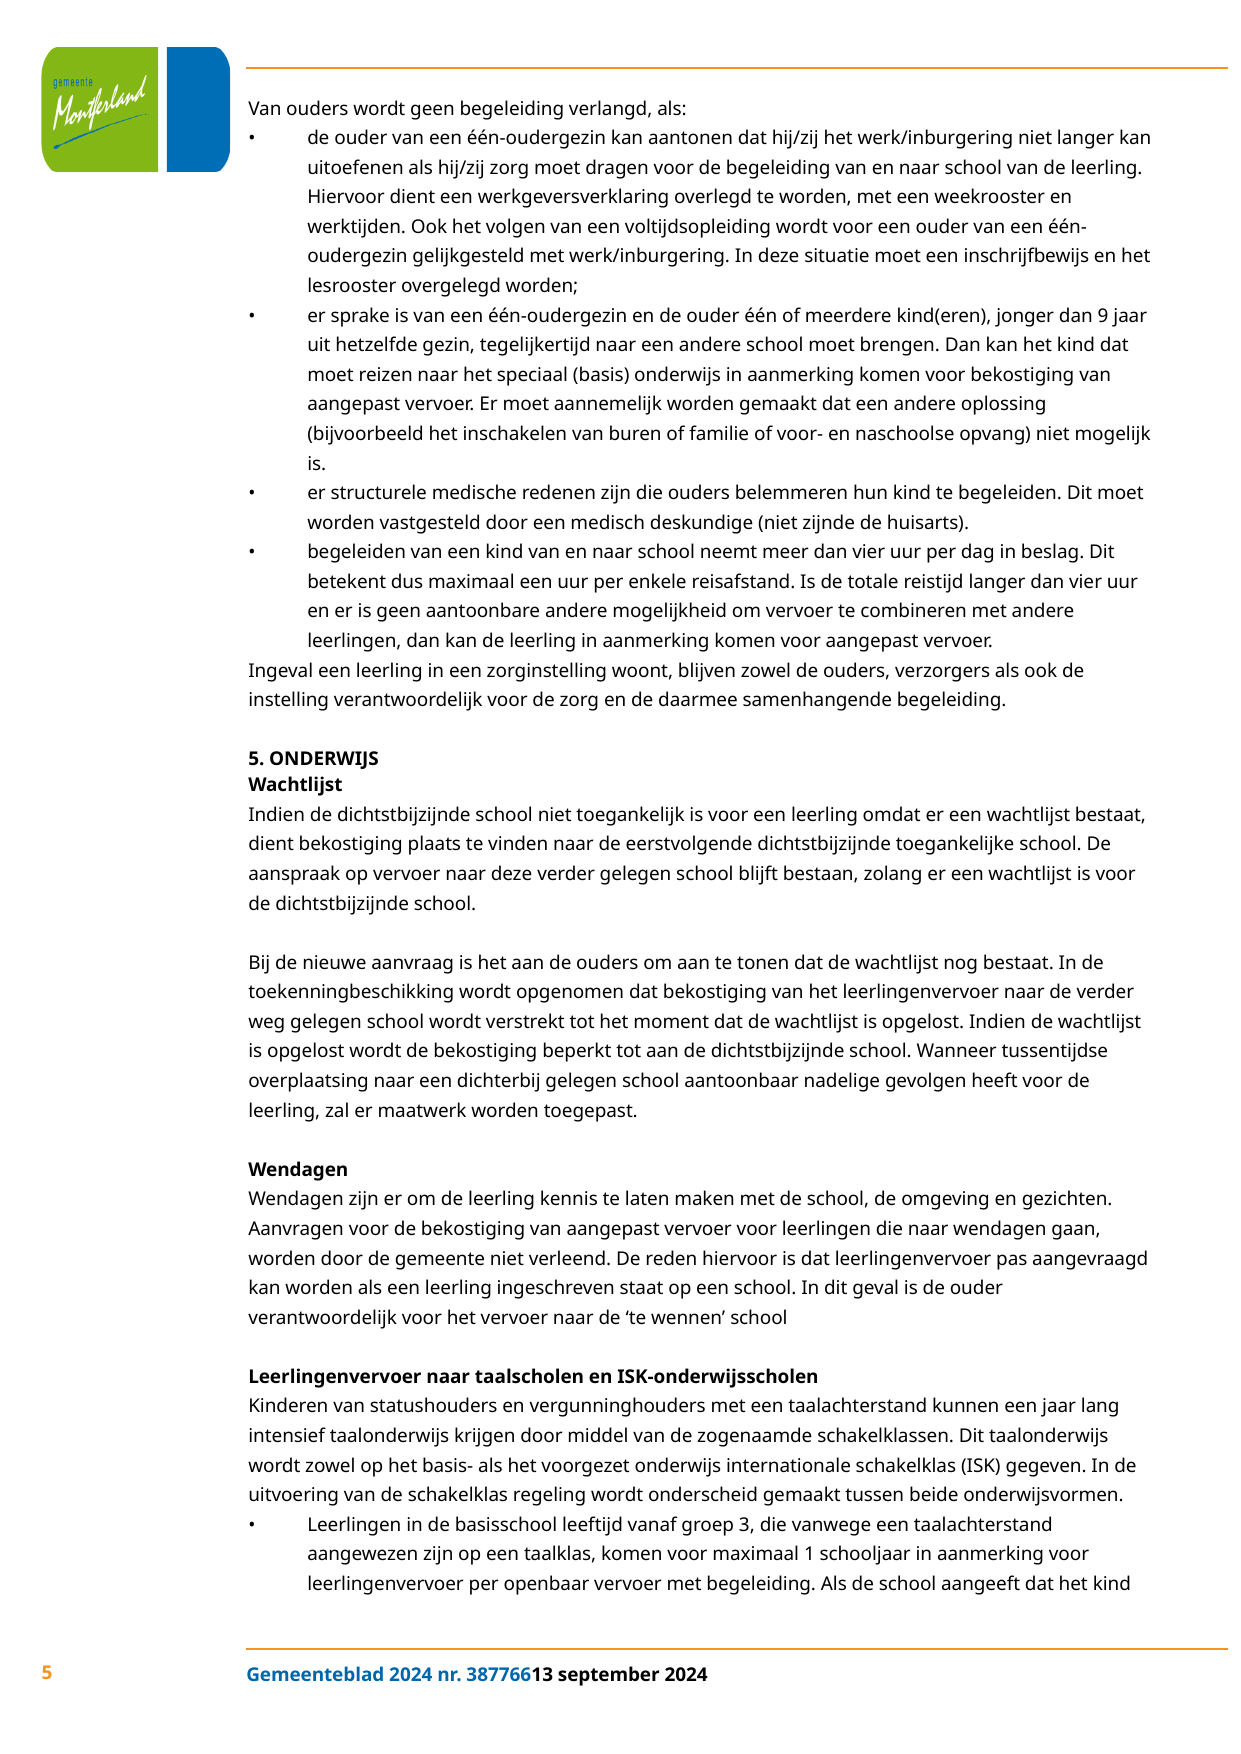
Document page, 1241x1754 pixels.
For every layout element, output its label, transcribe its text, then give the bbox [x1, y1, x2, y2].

text 5. ONDERWIJS [248, 746, 1152, 771]
list Leerlingen in de basisschool leeftijd vanaf groep 3, die vanwege een taalachterstand aangewezen zijn op een taalklas, komen voor maximaal 1 schooljaar in aanmerking voor leerlingenvervoer per openbaar vervoer met begeleiding. Als de school aangeeft dat het kind [248, 1511, 1152, 1596]
list er sprake is van een één-oudergezin en de ouder één of meerdere kind(eren), jonger dan 9 jaar uit hetzelfde gezin, tegelijkertijd naar een andere school moet brengen. Dan kan het kind dat moet reizen naar het speciaal (basis) onderwijs in aanmerking komen voor bekostiging van aangepast vervoer. Er moet aannemelijk worden gemaakt dat een andere oplossing (bijvoorbeeld het inschakelen van buren of familie of voor- en naschoolse opvang) niet mogelijk is. [248, 302, 1152, 476]
text Indien de dichtstbijzijnde school niet toegankelijk is voor een leerling omdat er een wachtlijst bestaat, dient bekostiging plaats te vinden naar de eerstvolgende dichtstbijzijnde toegankelijke school. De aanspraak op vervoer naar deze verder gelegen school blijft bestaan, zolang er een wachtlijst is voor de dichtstbijzijnde school. [248, 801, 1152, 915]
text Bij de nieuwe aanvraag is het aan de ouders om aan te tonen dat de wachtlijst nog bestaat. In de toekenningbeschikking wordt opgenomen dat bekostiging van het leerlingenvervoer naar de verder weg gelegen school wordt verstrekt tot het moment dat de wachtlijst is opgelost. Indien de wachtlijst is opgelost wordt de bekostiging beperkt tot aan de dichtstbijzijnde school. Wanneer tussentijdse overplaatsing naar een dichterbij gelegen school aantoonbaar nadelige gevolgen heeft voor de leerling, zal er maatwerk worden toegepast. [248, 949, 1152, 1122]
list er structurele medische redenen zijn die ouders belemmeren hun kind te begeleiden. Dit moet worden vastgesteld door een medisch deskundige (niet zijnde de huisarts). [248, 479, 1152, 535]
text Ingeval een leerling in een zorginstelling woont, blijven zowel de ouders, verzorgers als ook de instelling verantwoordelijk voor de zorg en de daarmee samenhangende begeleiding. [248, 657, 1152, 712]
text Wendagen [248, 1156, 1152, 1182]
text Wachtlijst [248, 771, 1152, 797]
list de ouder van een één-oudergezin kan aantonen dat hij/zij het werk/inburgering niet langer kan uitoefenen als hij/zij zorg moet dragen voor de begeleiding van en naar school van de leerling. Hiervoor dient een werkgeversverklaring overlegd te worden, met een weekrooster en werktijden. Ook het volgen van een voltijdsopleiding wordt voor een ouder van een één-oudergezin gelijkgesteld met werk/inburgering. In deze situatie moet een inschrijfbewijs en het lesrooster overgelegd worden; [248, 124, 1152, 298]
list begeleiden van een kind van en naar school neemt meer dan vier uur per dag in beslag. Dit betekent dus maximaal een uur per enkele reisafstand. Is de totale reistijd langer dan vier uur en er is geen aantoonbare andere mogelijkheid om vervoer te combineren met andere leerlingen, dan kan de leerling in aanmerking komen voor aangepast vervoer. [248, 538, 1152, 653]
text Van ouders wordt geen begeleiding verlangd, als: [248, 95, 1152, 121]
text Leerlingenvervoer naar taalscholen en ISK-onderwijsscholen [248, 1363, 1152, 1389]
text Kinderen van statushouders en vergunninghouders met een taalachterstand kunnen een jaar lang intensief taalonderwijs krijgen door middel van de zogenaamde schakelklassen. Dit taalonderwijs wordt zowel op het basis- als het voorgezet onderwijs internationale schakelklas (ISK) gegeven. In de uitvoering van de schakelklas regeling wordt onderscheid gemaakt tussen beide onderwijsvormen. [248, 1393, 1152, 1507]
text Wendagen zijn er om de leerling kennis te laten maken met de school, de omgeving en gezichten. Aanvragen voor de bekostiging van aangepast vervoer voor leerlingen die naar wendagen gaan, worden door de gemeente niet verleend. De reden hiervoor is dat leerlingenvervoer pas aangevraagd kan worden als een leerling ingeschreven staat op een school. In dit geval is de ouder verantwoordelijk voor het vervoer naar de ‘te wennen’ school [248, 1186, 1152, 1329]
picture [41, 47, 231, 172]
